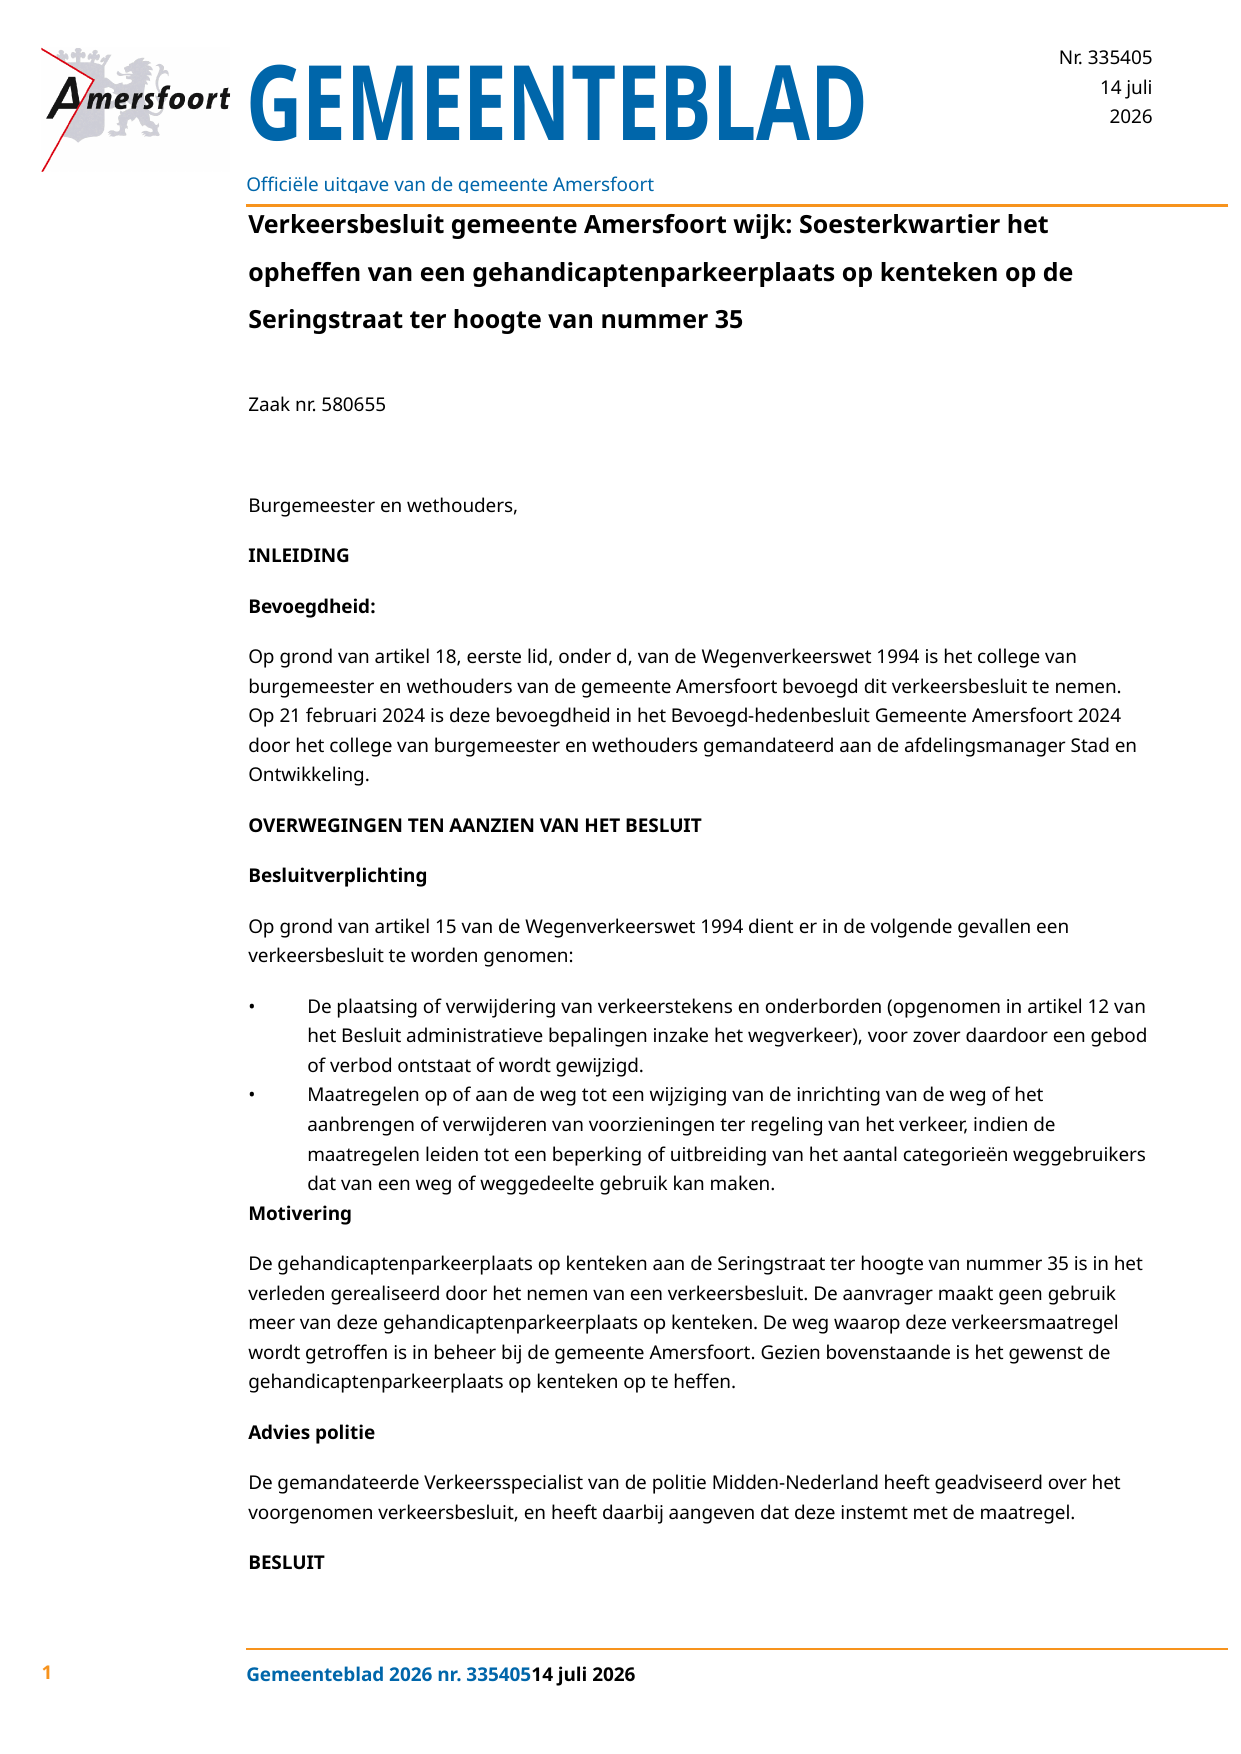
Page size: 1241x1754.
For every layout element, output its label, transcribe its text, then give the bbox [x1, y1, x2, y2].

text Op grond van artikel 18, eerste lid, onder d, van de Wegenverkeerswet 1994 is het college van burgemeester en wethouders van de gemeente Amersfoort bevoegd dit verkeersbesluit te nemen. Op 21 februari 2024 is deze bevoegdheid in het Bevoegd-hedenbesluit Gemeente Amersfoort 2024 door het college van burgemeester en wethouders gemandateerd aan de afdelingsmanager Stad en Ontwikkeling. [248, 643, 1152, 787]
list De plaatsing of verwijdering van verkeerstekens en onderborden (opgenomen in artikel 12 van het Besluit administratieve bepalingen inzake het wegverkeer), voor zover daardoor een gebod of verbod ontstaat of wordt gewijzigd. [248, 993, 1152, 1078]
text INLEIDING [248, 542, 1152, 568]
text Motivering [248, 1200, 1152, 1226]
text De gemandateerde Verkeersspecialist van de politie Midden-Nederland heeft geadviseerd over het voorgenomen verkeersbesluit, en heeft daarbij aangeven dat deze instemt met de maatregel. [248, 1469, 1152, 1525]
text OVERWEGINGEN TEN AANZIEN VAN HET BESLUIT [248, 812, 1152, 838]
text Verkeersbesluit gemeente Amersfoort wijk: Soesterkwartier het opheffen van een gehandicaptenparkeerplaats op kenteken op de Seringstraat ter hoogte van nummer 35 [248, 207, 1152, 336]
text Besluitverplichting [248, 862, 1152, 888]
text Bevoegdheid: [248, 593, 1152, 619]
picture [41, 47, 231, 172]
text Burgemeester en wethouders, [248, 492, 1152, 518]
list Maatregelen op of aan de weg tot een wijziging van de inrichting van de weg of het aanbrengen of verwijderen van voorzieningen ter regeling van het verkeer, indien de maatregelen leiden tot een beperking of uitbreiding van het aantal categorieën weggebruikers dat van een weg of weggedeelte gebruik kan maken. [248, 1082, 1152, 1196]
text Zaak nr. 580655 [248, 391, 1152, 417]
text De gehandicaptenparkeerplaats op kenteken aan de Seringstraat ter hoogte van nummer 35 is in het verleden gerealiseerd door het nemen van een verkeersbesluit. De aanvrager maakt geen gebruik meer van deze gehandicaptenparkeerplaats op kenteken. De weg waarop deze verkeersmaatregel wordt getroffen is in beheer bij de gemeente Amersfoort. Gezien bovenstaande is het gewenst de gehandicaptenparkeerplaats op kenteken op te heffen. [248, 1250, 1152, 1394]
text BESLUIT [248, 1549, 1152, 1575]
text Advies politie [248, 1419, 1152, 1445]
text Op grond van artikel 15 van de Wegenverkeerswet 1994 dient er in de volgende gevallen een verkeersbesluit te worden genomen: [248, 913, 1152, 968]
